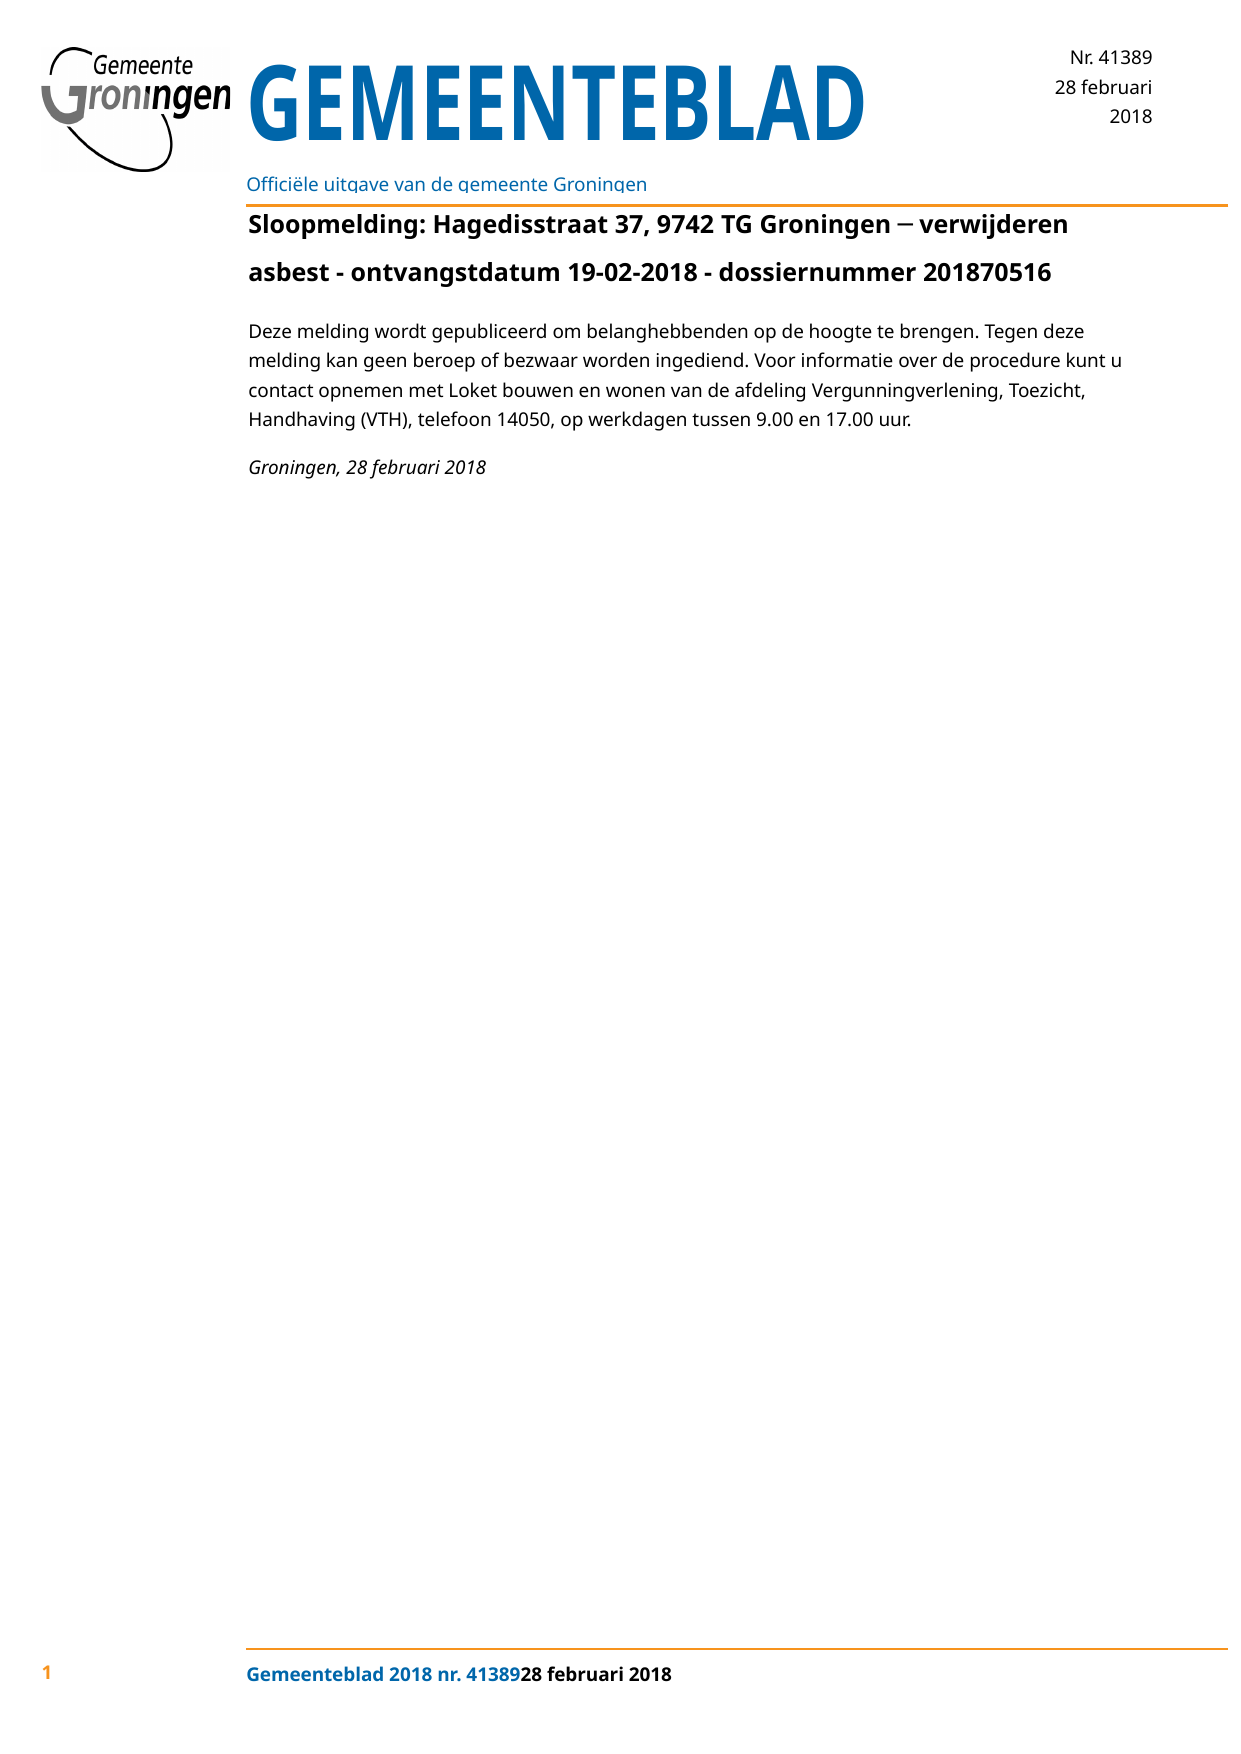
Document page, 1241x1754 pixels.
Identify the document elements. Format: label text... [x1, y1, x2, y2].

text Sloopmelding: Hagedisstraat 37, 9742 TG Groningen ─ verwijderen asbest - ontvangstdatum 19-02-2018 - dossiernummer 201870516 [248, 207, 1152, 288]
picture [41, 47, 231, 172]
text Groningen, 28 februari 2018 [248, 454, 1152, 480]
text Deze melding wordt gepubliceerd om belanghebbenden op de hoogte te brengen. Tegen deze melding kan geen beroep of bezwaar worden ingediend. Voor informatie over de procedure kunt u contact opnemen met Loket bouwen en wonen van de afdeling Vergunningverlening, Toezicht, Handhaving (VTH), telefoon 14050, op werkdagen tussen 9.00 en 17.00 uur. [248, 318, 1152, 432]
